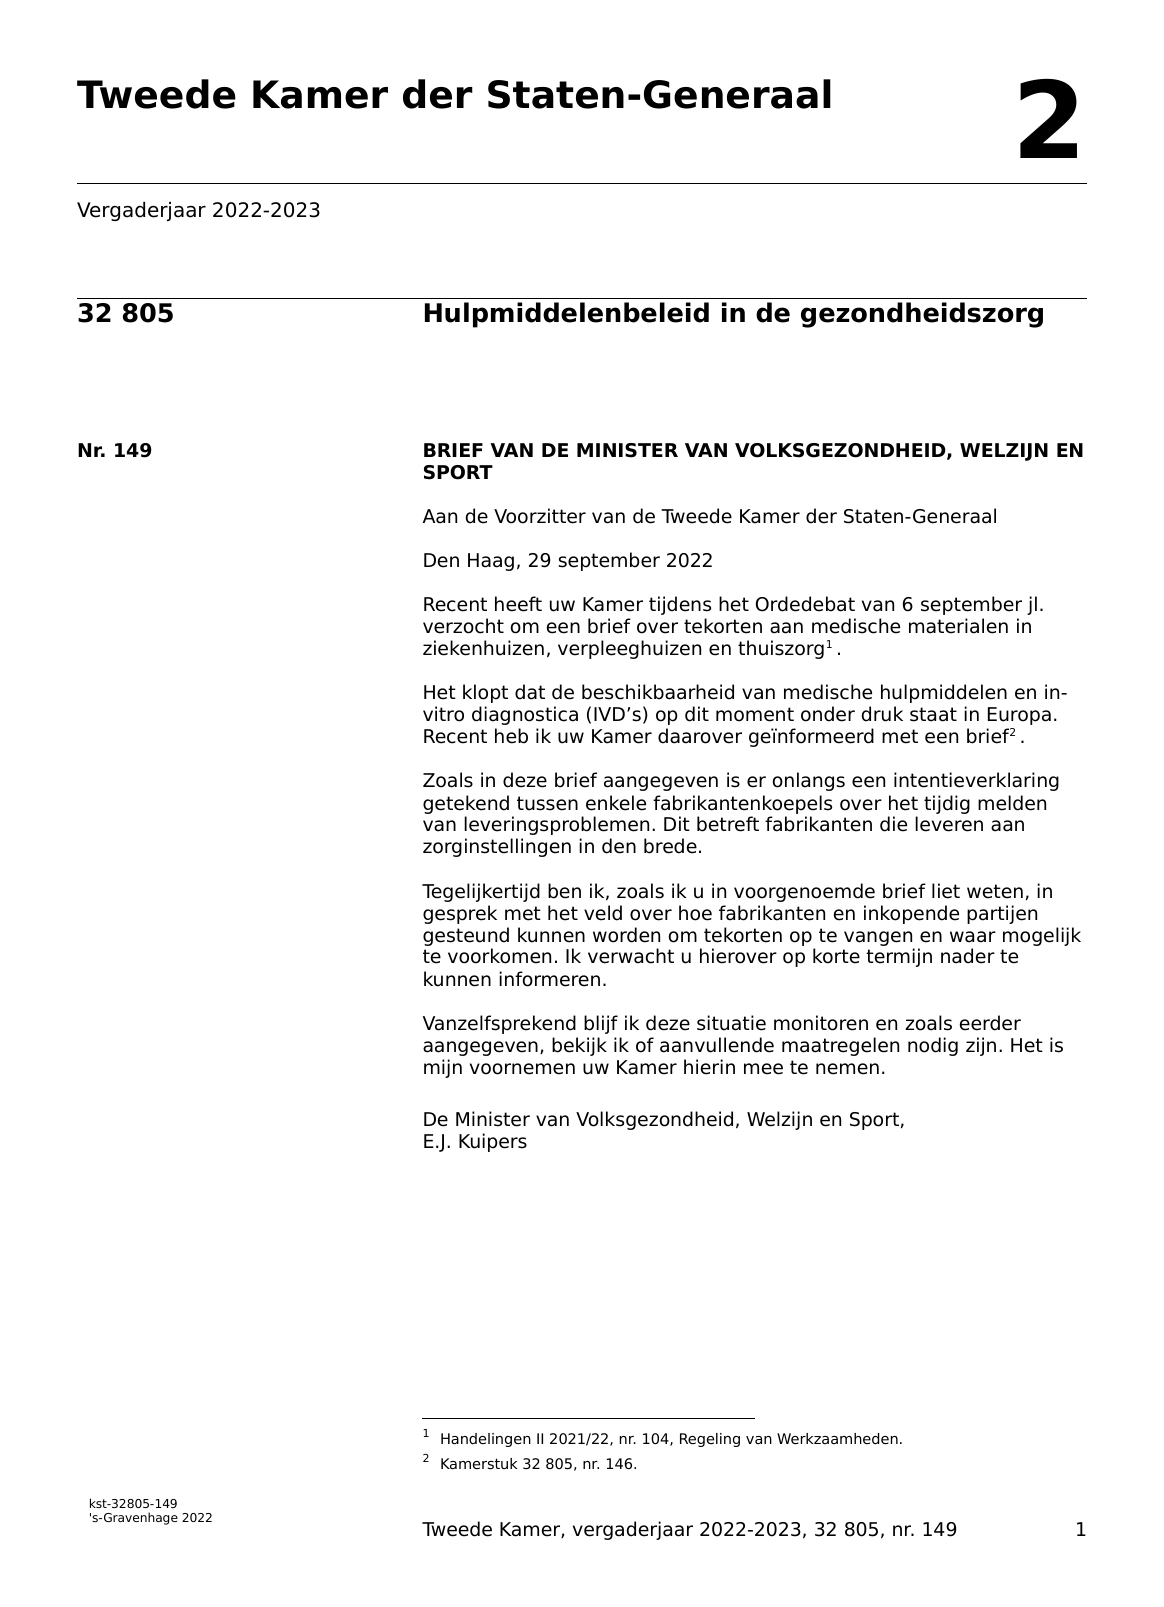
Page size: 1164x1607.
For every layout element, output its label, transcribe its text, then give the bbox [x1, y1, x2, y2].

text Kamerstuk 32 805, nr. 146. [422, 1452, 1087, 1474]
table_header 2 [886, 59, 1087, 183]
text Recent heeft uw Kamer tijdens het Ordedebat van 6 september jl. verzocht om een brief over tekorten aan medische materialen in ziekenhuizen, verpleeghuizen en thuiszorg. [422, 594, 1087, 660]
table_cell Vergaderjaar 2022-2023 [77, 184, 1087, 298]
text Handelingen II 2021/22, nr. 104, Regeling van Werkzaamheden. [422, 1427, 1087, 1449]
subtitle 32 805 Hulpmiddelenbeleid in de gezondheidszorg [77, 299, 1087, 329]
text De Minister van Volksgezondheid, Welzijn en Sport, E.J. Kuipers [422, 1108, 1087, 1152]
text Vanzelfsprekend blijf ik deze situatie monitoren en zoals eerder aangegeven, bekijk ik of aanvullende maatregelen nodig zijn. Het is mijn voornemen uw Kamer hierin mee te nemen. [422, 1013, 1087, 1078]
text Den Haag, 29 september 2022 [422, 550, 1087, 572]
subtitle Nr. 149 BRIEF VAN DE MINISTER VAN VOLKSGEZONDHEID, WELZIJN EN SPORT [77, 440, 1087, 484]
text kst-32805-149 [88, 1497, 323, 1511]
text Het klopt dat de beschikbaarheid van medische hulpmiddelen en in-vitro diagnostica (IVD’s) op dit moment onder druk staat in Europa. Recent heb ik uw Kamer daarover geïnformeerd met een brief. [422, 682, 1087, 748]
text 's-Gravenhage 2022 [88, 1511, 323, 1525]
text Tegelijkertijd ben ik, zoals ik u in voorgenoemde brief liet weten, in gesprek met het veld over hoe fabrikanten en inkopende partijen gesteund kunnen worden om tekorten op te vangen en waar mogelijk te voorkomen. Ik verwacht u hierover op korte termijn nader te kunnen informeren. [422, 881, 1087, 990]
table_header Tweede Kamer der Staten-Generaal [77, 59, 886, 183]
text Zoals in deze brief aangegeven is er onlangs een intentieverklaring getekend tussen enkele fabrikantenkoepels over het tijdig melden van leveringsproblemen. Dit betreft fabrikanten die leveren aan zorginstellingen in den brede. [422, 770, 1087, 858]
text Aan de Voorzitter van de Tweede Kamer der Staten-Generaal [422, 506, 1087, 528]
